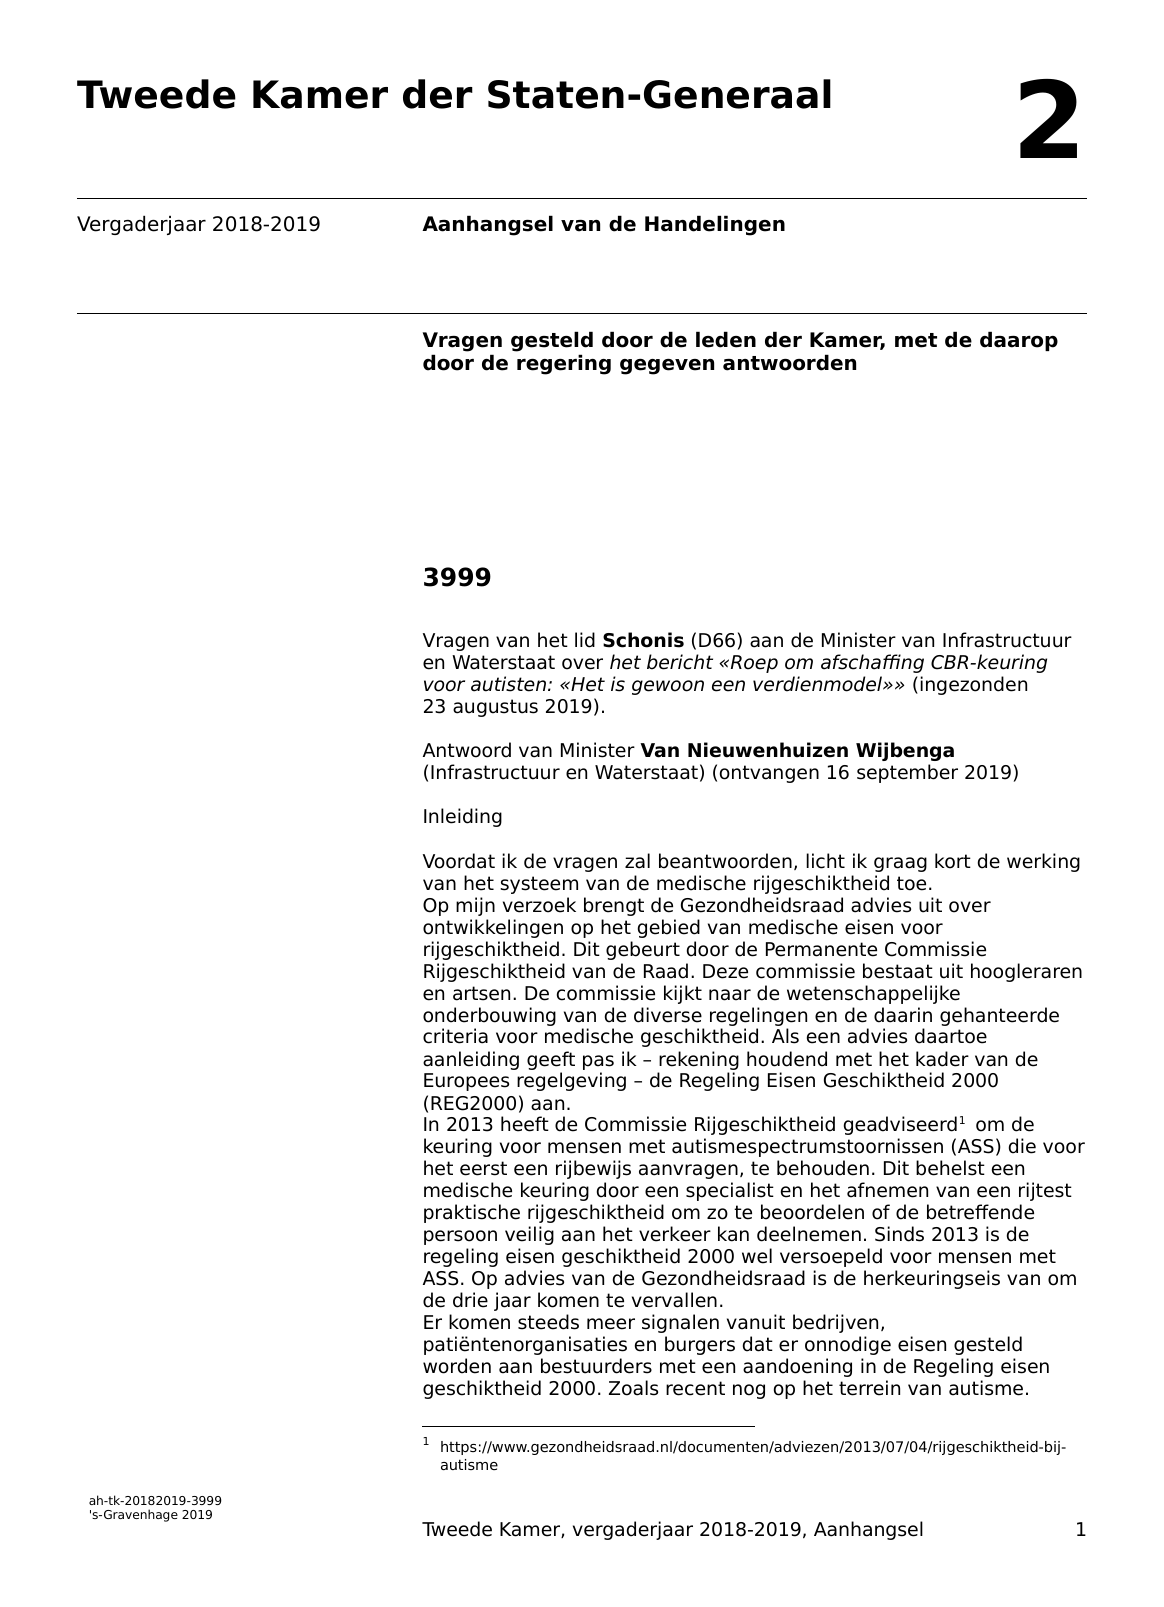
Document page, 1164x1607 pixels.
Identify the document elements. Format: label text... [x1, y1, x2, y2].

table_cell Vragen gesteld door de leden der Kamer, met de daarop door de regering gegeven antwoorden [422, 314, 1087, 375]
text Voordat ik de vragen zal beantwoorden, licht ik graag kort de werking van het systeem van de medische rijgeschiktheid toe. [422, 851, 1087, 894]
text Op mijn verzoek brengt de Gezondheidsraad advies uit over ontwikkelingen op het gebied van medische eisen voor rijgeschiktheid. Dit gebeurt door de Permanente Commissie Rijgeschiktheid van de Raad. Deze commissie bestaat uit hoogleraren en artsen. De commissie kijkt naar de wetenschappelijke onderbouwing van de diverse regelingen en de daarin gehanteerde criteria voor medische geschiktheid. Als een advies daartoe aanleiding geeft pas ik – rekening houdend met het kader van de Europees regelgeving – de Regeling Eisen Geschiktheid 2000 (REG2000) aan. [422, 894, 1087, 1114]
text In 2013 heeft de Commissie Rijgeschiktheid geadviseerd om de keuring voor mensen met autismespectrumstoornissen (ASS) die voor het eerst een rijbewijs aanvragen, te behouden. Dit behelst een medische keuring door een specialist en het afnemen van een rijtest praktische rijgeschiktheid om zo te beoordelen of de betreffende persoon veilig aan het verkeer kan deelnemen. Sinds 2013 is de regeling eisen geschiktheid 2000 wel versoepeld voor mensen met ASS. Op advies van de Gezondheidsraad is de herkeuringseis van om de drie jaar komen te vervallen. [422, 1114, 1087, 1312]
text ah-tk-20182019-3999 [88, 1494, 323, 1508]
table_header 2 [886, 59, 1087, 198]
table_cell Aanhangsel van de Handelingen [422, 199, 1087, 313]
text https://www.gezondheidsraad.nl/documenten/adviezen/2013/07/04/rijgeschiktheid-bij-autisme [422, 1435, 1087, 1474]
table_header Tweede Kamer der Staten-Generaal [77, 59, 886, 198]
text Inleiding [422, 806, 1087, 828]
text 3999 [422, 563, 1087, 592]
text Vragen van het lid Schonis (D66) aan de Minister van Infrastructuur en Waterstaat over het bericht «Roep om afschaffing CBR-keuring voor autisten: «Het is gewoon een verdienmodel»» (ingezonden 23 augustus 2019). [422, 630, 1087, 718]
text Antwoord van Minister Van Nieuwenhuizen Wijbenga (Infrastructuur en Waterstaat) (ontvangen 16 september 2019) [422, 740, 1087, 784]
table_cell [77, 314, 422, 375]
table_cell Vergaderjaar 2018-2019 [77, 199, 422, 313]
text Er komen steeds meer signalen vanuit bedrijven, patiëntenorganisaties en burgers dat er onnodige eisen gesteld worden aan bestuurders met een aandoening in de Regeling eisen geschiktheid 2000. Zoals recent nog op het terrein van autisme. [422, 1312, 1087, 1400]
text 's-Gravenhage 2019 [88, 1508, 323, 1522]
